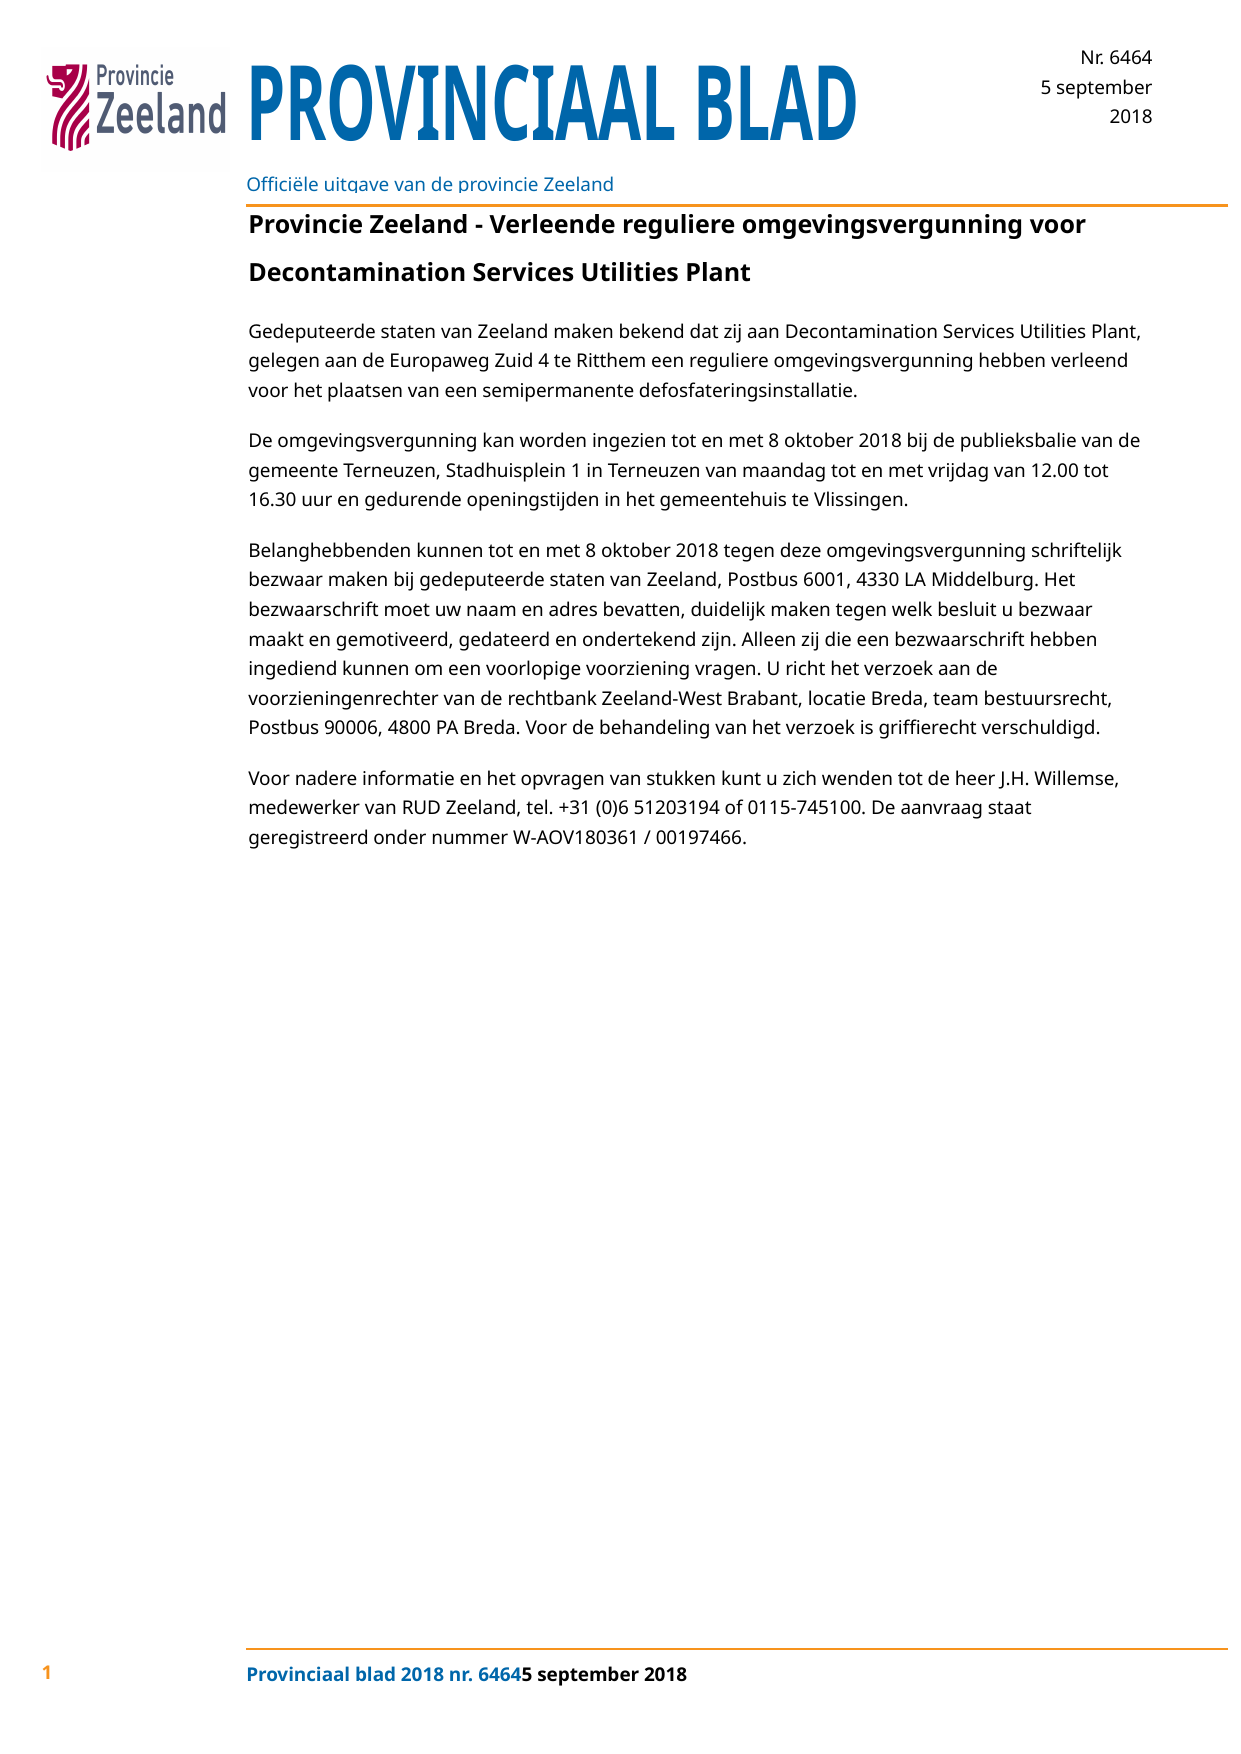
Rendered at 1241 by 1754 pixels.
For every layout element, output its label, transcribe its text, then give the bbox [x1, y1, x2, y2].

text De omgevingsvergunning kan worden ingezien tot en met 8 oktober 2018 bij de publieksbalie van de gemeente Terneuzen, Stadhuisplein 1 in Terneuzen van maandag tot en met vrijdag van 12.00 tot 16.30 uur en gedurende openingstijden in het gemeentehuis te Vlissingen. [248, 427, 1152, 512]
text Voor nadere informatie en het opvragen van stukken kunt u zich wenden tot de heer J.H. Willemse, medewerker van RUD Zeeland, tel. +31 (0)6 51203194 of 0115-745100. De aanvraag staat geregistreerd onder nummer W-AOV180361 / 00197466. [248, 765, 1152, 850]
picture [41, 47, 231, 172]
text Gedeputeerde staten van Zeeland maken bekend dat zij aan Decontamination Services Utilities Plant, gelegen aan de Europaweg Zuid 4 te Ritthem een reguliere omgevingsvergunning hebben verleend voor het plaatsen van een semipermanente defosfateringsinstallatie. [248, 318, 1152, 403]
text Belanghebbenden kunnen tot en met 8 oktober 2018 tegen deze omgevingsvergunning schriftelijk bezwaar maken bij gedeputeerde staten van Zeeland, Postbus 6001, 4330 LA Middelburg. Het bezwaarschrift moet uw naam en adres bevatten, duidelijk maken tegen welk besluit u bezwaar maakt en gemotiveerd, gedateerd en ondertekend zijn. Alleen zij die een bezwaarschrift hebben ingediend kunnen om een voorlopige voorziening vragen. U richt het verzoek aan de voorzieningenrechter van de rechtbank Zeeland-West Brabant, locatie Breda, team bestuursrecht, Postbus 90006, 4800 PA Breda. Voor de behandeling van het verzoek is griffierecht verschuldigd. [248, 537, 1152, 740]
text Provincie Zeeland - Verleende reguliere omgevingsvergunning voor Decontamination Services Utilities Plant [248, 207, 1152, 288]
